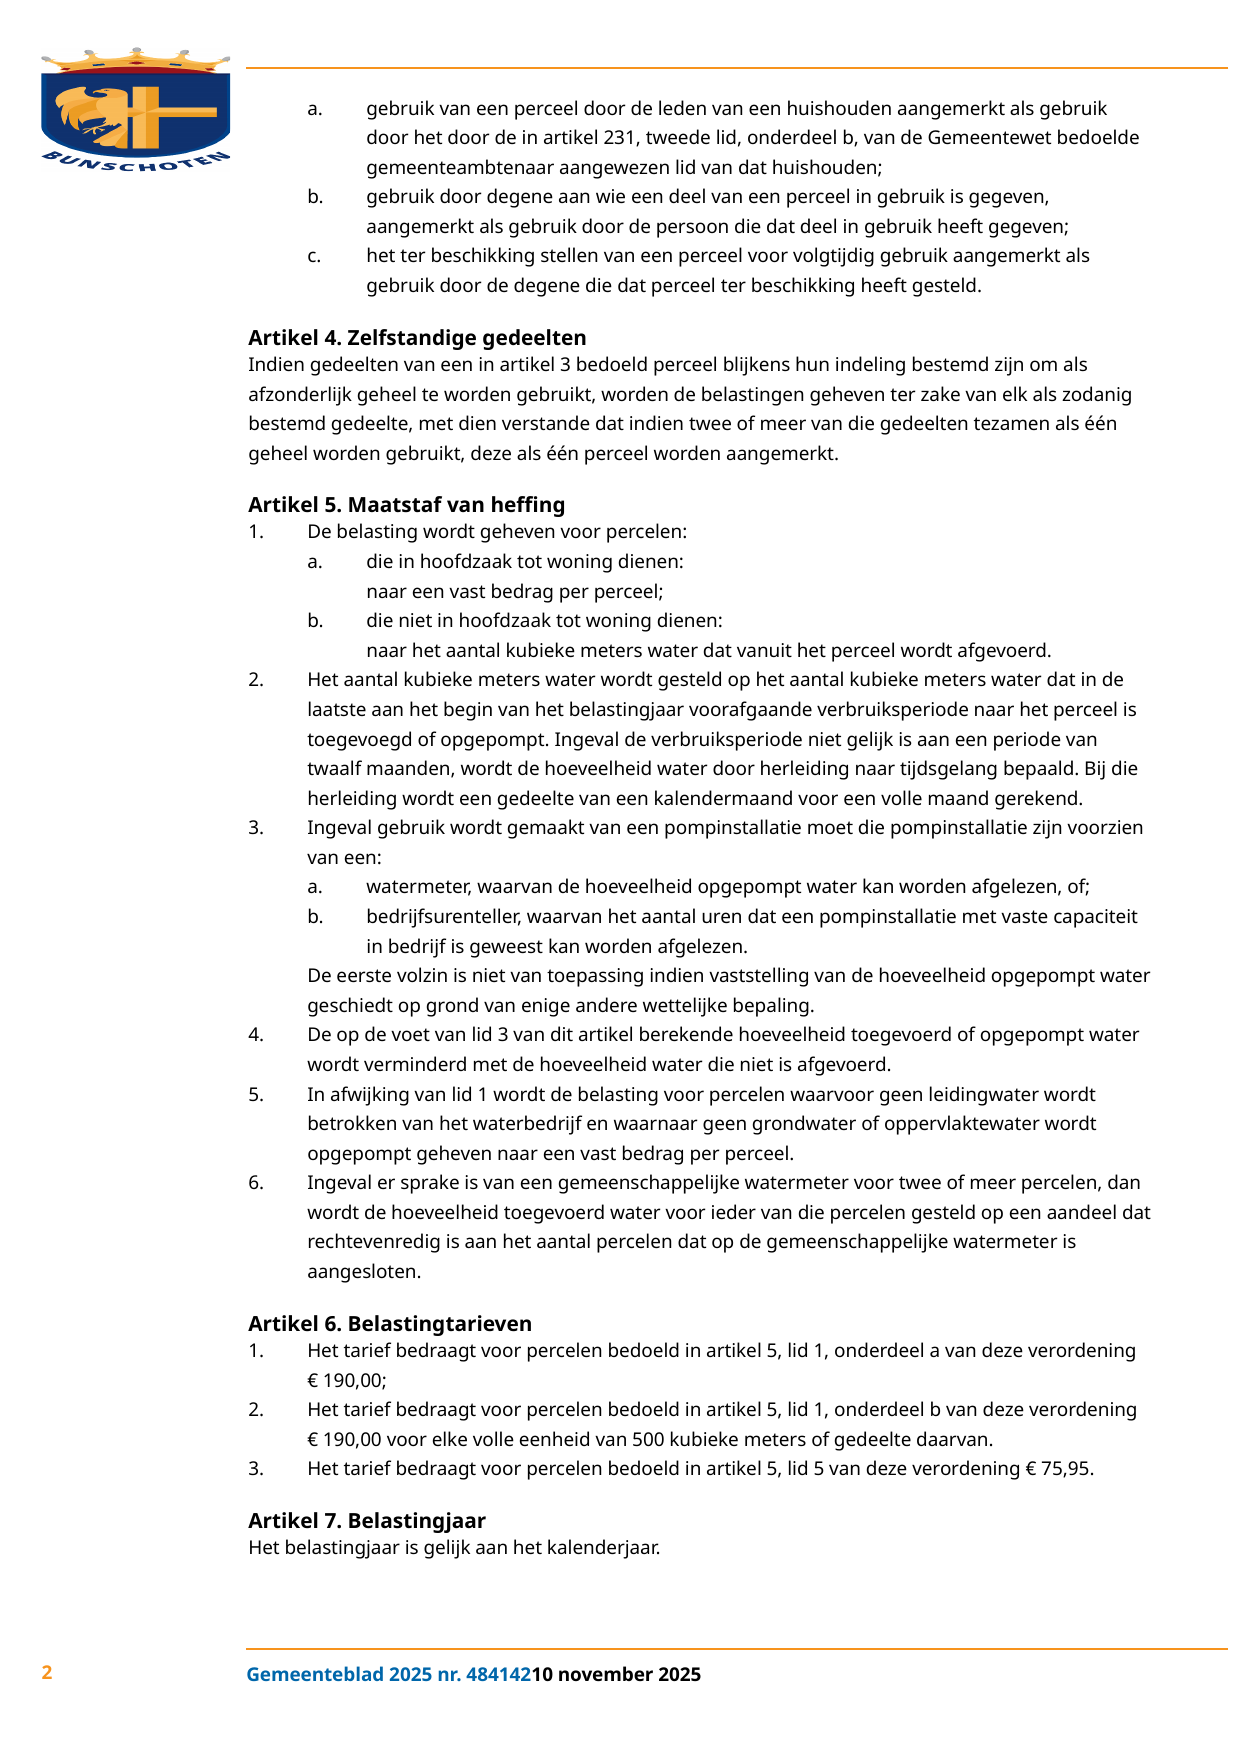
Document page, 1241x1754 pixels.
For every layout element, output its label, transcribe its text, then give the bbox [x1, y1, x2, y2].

list die niet in hoofdzaak tot woning dienen: [307, 607, 1152, 633]
list Ingeval er sprake is van een gemeenschappelijke watermeter voor twee of meer percelen, dan wordt de hoeveelheid toegevoerd water voor ieder van die percelen gesteld op een aandeel dat rechtevenredig is aan het aantal percelen dat op de gemeenschappelijke watermeter is aangesloten. [248, 1169, 1152, 1284]
list Het tarief bedraagt voor percelen bedoeld in artikel 5, lid 5 van deze verordening € 75,95. [248, 1456, 1152, 1481]
list De belasting wordt geheven voor percelen: [248, 519, 1152, 544]
list gebruik van een perceel door de leden van een huishouden aangemerkt als gebruik door het door de in artikel 231, tweede lid, onderdeel b, van de Gemeentewet bedoelde gemeenteambtenaar aangewezen lid van dat huishouden; [307, 95, 1152, 180]
list die in hoofdzaak tot woning dienen: [307, 548, 1152, 574]
text Het belastingjaar is gelijk aan het kalenderjaar. [248, 1534, 1152, 1560]
list Ingeval gebruik wordt gemaakt van een pompinstallatie moet die pompinstallatie zijn voorzien van een: [248, 814, 1152, 870]
list bedrijfsurenteller, waarvan het aantal uren dat een pompinstallatie met vaste capaciteit in bedrijf is geweest kan worden afgelezen. [307, 903, 1152, 959]
list het ter beschikking stellen van een perceel voor volgtijdig gebruik aangemerkt als gebruik door de degene die dat perceel ter beschikking heeft gesteld. [307, 243, 1152, 298]
list In afwijking van lid 1 wordt de belasting voor percelen waarvoor geen leidingwater wordt betrokken van het waterbedrijf en waarnaar geen grondwater of oppervlaktewater wordt opgepompt geheven naar een vast bedrag per perceel. [248, 1081, 1152, 1166]
text Artikel 4. Zelfstandige gedeelten [248, 323, 1152, 351]
text Indien gedeelten van een in artikel 3 bedoeld perceel blijkens hun indeling bestemd zijn om als afzonderlijk geheel te worden gebruikt, worden de belastingen geheven ter zake van elk als zodanig bestemd gedeelte, met dien verstande dat indien twee of meer van die gedeelten tezamen als één geheel worden gebruikt, deze als één perceel worden aangemerkt. [248, 351, 1152, 466]
list Het tarief bedraagt voor percelen bedoeld in artikel 5, lid 1, onderdeel a van deze verordening € 190,00; [248, 1337, 1152, 1392]
picture [41, 47, 231, 172]
text Artikel 5. Maatstaf van heffing [248, 490, 1152, 519]
text Artikel 6. Belastingtarieven [248, 1309, 1152, 1337]
list naar het aantal kubieke meters water dat vanuit het perceel wordt afgevoerd. [307, 637, 1152, 663]
text Artikel 7. Belastingjaar [248, 1506, 1152, 1534]
list De op de voet van lid 3 van dit artikel berekende hoeveelheid toegevoerd of opgepompt water wordt verminderd met de hoeveelheid water die niet is afgevoerd. [248, 1022, 1152, 1077]
list watermeter, waarvan de hoeveelheid opgepompt water kan worden afgelezen, of; [307, 874, 1152, 899]
list Het tarief bedraagt voor percelen bedoeld in artikel 5, lid 1, onderdeel b van deze verordening € 190,00 voor elke volle eenheid van 500 kubieke meters of gedeelte daarvan. [248, 1396, 1152, 1452]
list gebruik door degene aan wie een deel van een perceel in gebruik is gegeven, aangemerkt als gebruik door de persoon die dat deel in gebruik heeft gegeven; [307, 183, 1152, 239]
list De eerste volzin is niet van toepassing indien vaststelling van de hoeveelheid opgepompt water geschiedt op grond van enige andere wettelijke bepaling. [248, 962, 1152, 1018]
list Het aantal kubieke meters water wordt gesteld op het aantal kubieke meters water dat in de laatste aan het begin van het belastingjaar voorafgaande verbruiksperiode naar het perceel is toegevoegd of opgepompt. Ingeval de verbruiksperiode niet gelijk is aan een periode van twaalf maanden, wordt de hoeveelheid water door herleiding naar tijdsgelang bepaald. Bij die herleiding wordt een gedeelte van een kalendermaand voor een volle maand gerekend. [248, 667, 1152, 811]
list naar een vast bedrag per perceel; [307, 578, 1152, 604]
